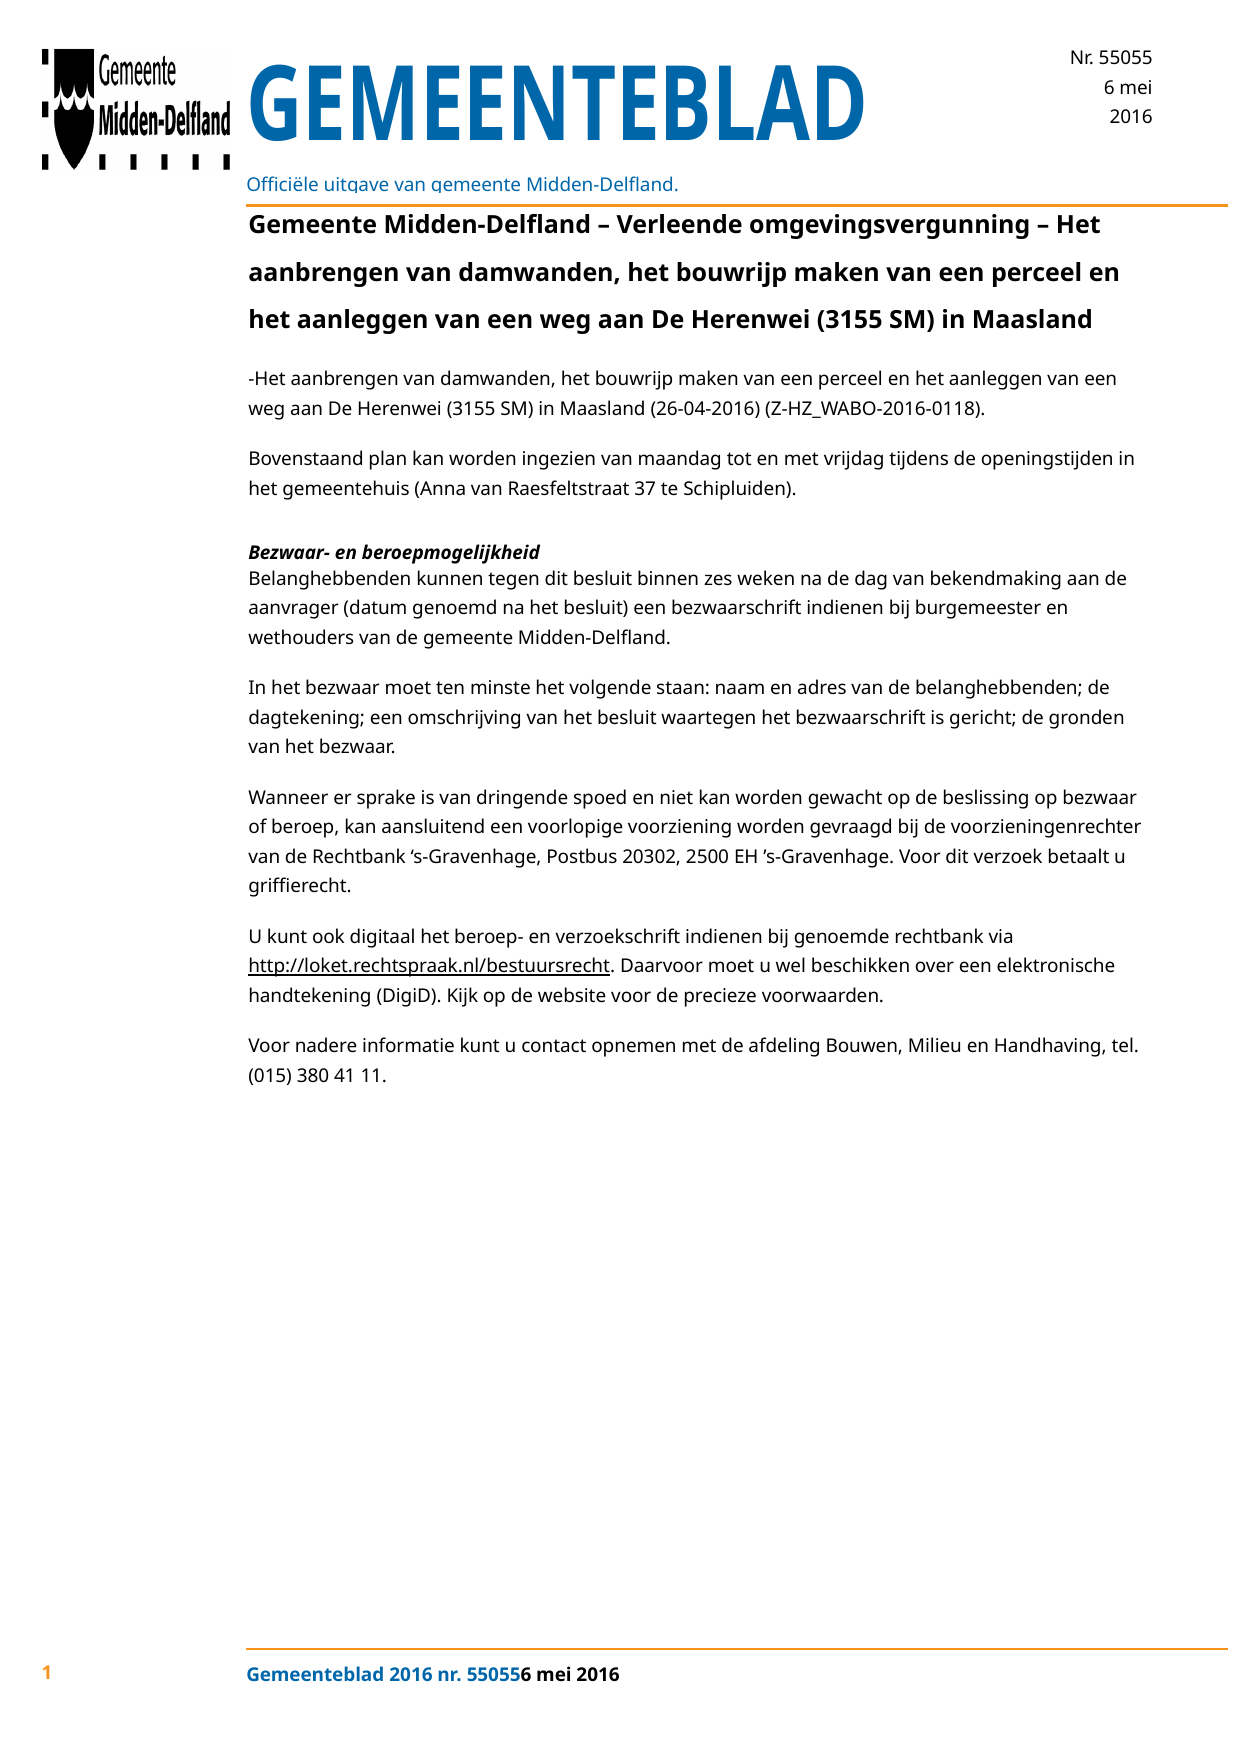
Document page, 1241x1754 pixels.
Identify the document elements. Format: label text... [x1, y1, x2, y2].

text Voor nadere informatie kunt u contact opnemen met de afdeling Bouwen, Milieu en Handhaving, tel. (015) 380 41 11. [248, 1033, 1152, 1088]
picture [41, 47, 231, 172]
text In het bezwaar moet ten minste het volgende staan: naam en adres van de belanghebbenden; de dagtekening; een omschrijving van het besluit waartegen het bezwaarschrift is gericht; de gronden van het bezwaar. [248, 674, 1152, 759]
text Bovenstaand plan kan worden ingezien van maandag tot en met vrijdag tijdens de openingstijden in het gemeentehuis (Anna van Raesfeltstraat 37 te Schipluiden). [248, 446, 1152, 501]
text Wanneer er sprake is van dringende spoed en niet kan worden gewacht op de beslissing op bezwaar of beroep, kan aansluitend een voorlopige voorziening worden gevraagd bij de voorzieningenrechter van de Rechtbank ‘s-Gravenhage, Postbus 20302, 2500 EH ’s-Gravenhage. Voor dit verzoek betaalt u griffierecht. [248, 784, 1152, 898]
text -Het aanbrengen van damwanden, het bouwrijp maken van een perceel en het aanleggen van een weg aan De Herenwei (3155 SM) in Maasland (26-04-2016) (Z-HZ_WABO-2016-0118). [248, 366, 1152, 421]
text Gemeente Midden-Delfland – Verleende omgevingsvergunning – Het aanbrengen van damwanden, het bouwrijp maken van een perceel en het aanleggen van een weg aan De Herenwei (3155 SM) in Maasland [248, 207, 1152, 336]
text Bezwaar- en beroepmogelijkheid [248, 539, 1152, 565]
text Belanghebbenden kunnen tegen dit besluit binnen zes weken na de dag van bekendmaking aan de aanvrager (datum genoemd na het besluit) een bezwaarschrift indienen bij burgemeester en wethouders van de gemeente Midden-Delfland. [248, 565, 1152, 650]
text U kunt ook digitaal het beroep- en verzoekschrift indienen bij genoemde rechtbank via http://loket.rechtspraak.nl/bestuursrecht. Daarvoor moet u wel beschikken over een elektronische handtekening (DigiD). Kijk op de website voor de precieze voorwaarden. [248, 923, 1152, 1008]
